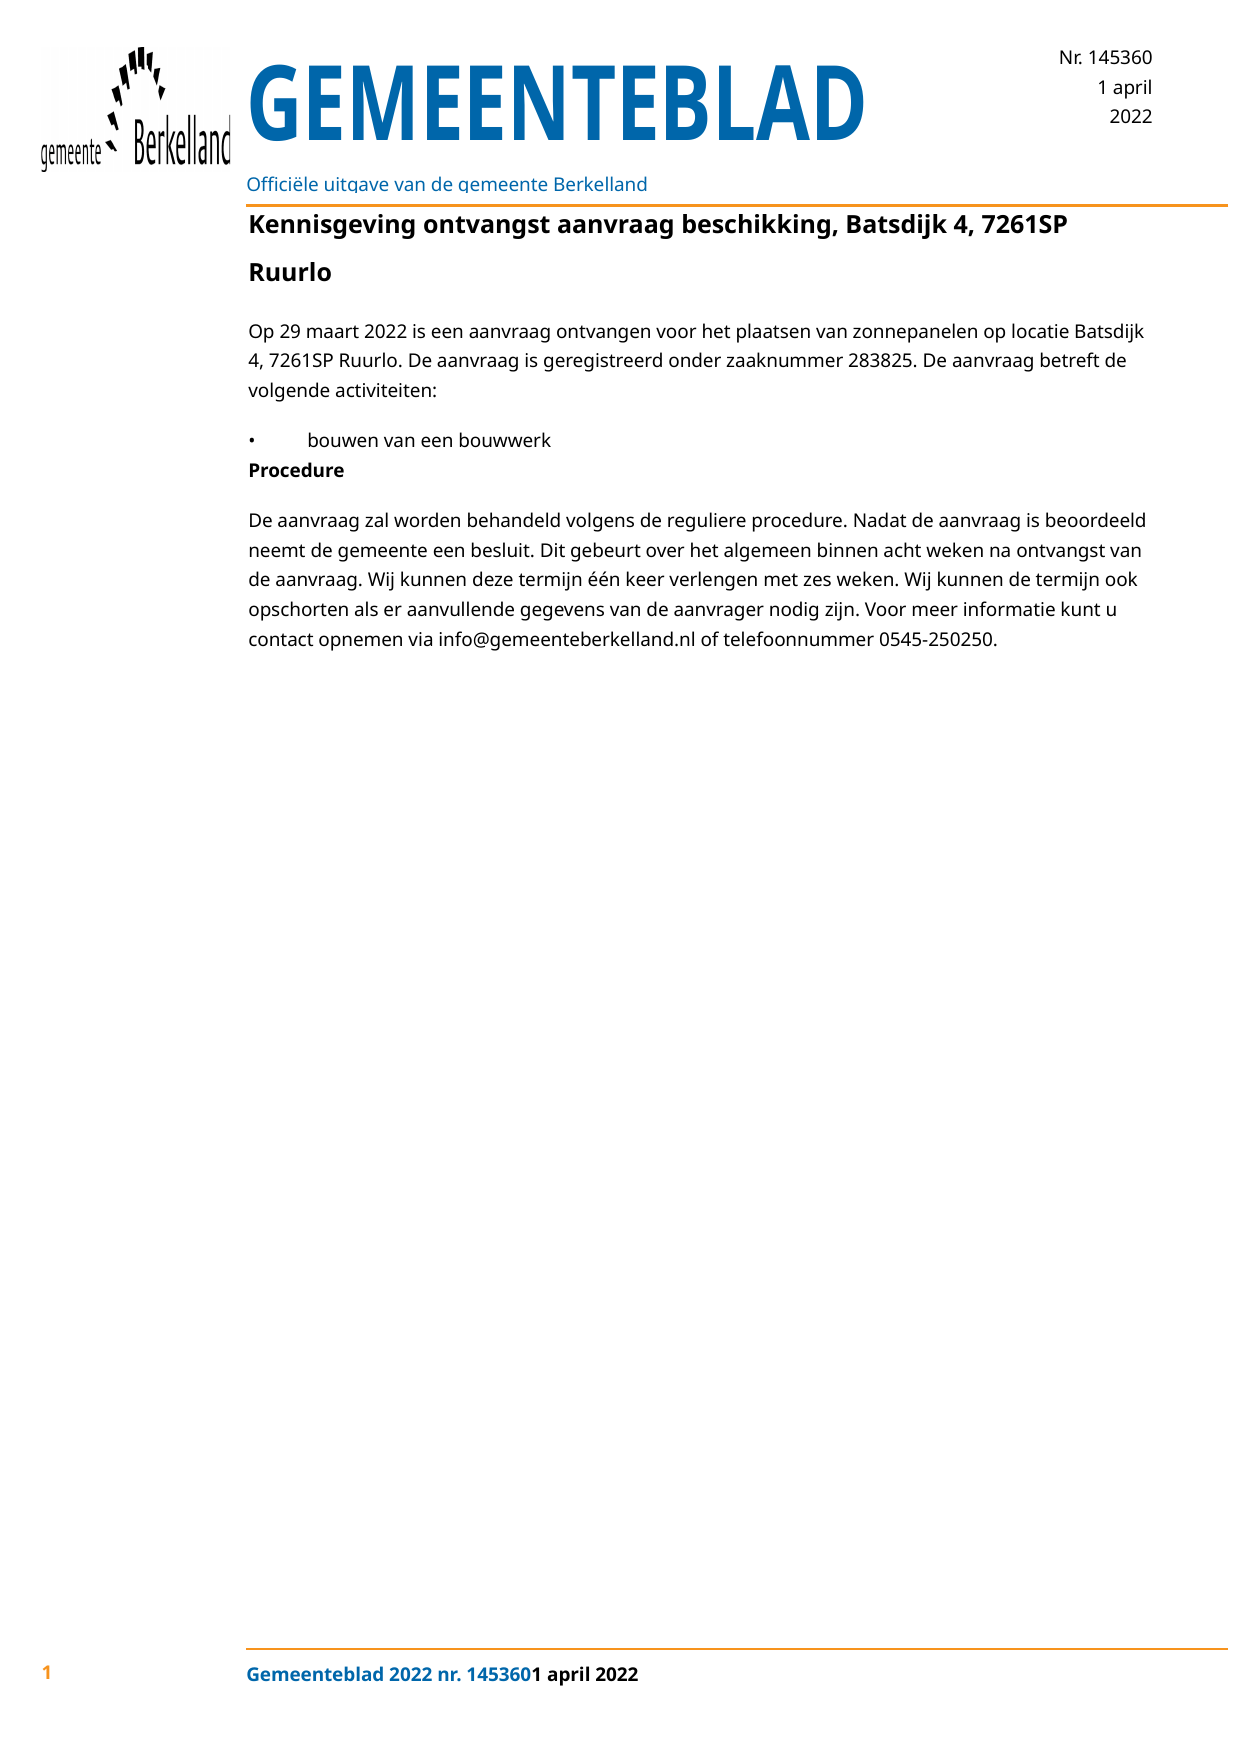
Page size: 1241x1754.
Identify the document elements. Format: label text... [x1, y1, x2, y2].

text Op 29 maart 2022 is een aanvraag ontvangen voor het plaatsen van zonnepanelen op locatie Batsdijk 4, 7261SP Ruurlo. De aanvraag is geregistreerd onder zaaknummer 283825. De aanvraag betreft de volgende activiteiten: [248, 318, 1152, 403]
text Kennisgeving ontvangst aanvraag beschikking, Batsdijk 4, 7261SP Ruurlo [248, 207, 1152, 288]
picture [41, 47, 231, 172]
text Procedure [248, 457, 1152, 483]
text De aanvraag zal worden behandeld volgens de reguliere procedure. Nadat de aanvraag is beoordeeld neemt de gemeente een besluit. Dit gebeurt over het algemeen binnen acht weken na ontvangst van de aanvraag. Wij kunnen deze termijn één keer verlengen met zes weken. Wij kunnen de termijn ook opschorten als er aanvullende gegevens van de aanvrager nodig zijn. Voor meer informatie kunt u contact opnemen via info@gemeenteberkelland.nl of telefoonnummer 0545-250250. [248, 507, 1152, 652]
list bouwen van een bouwwerk [248, 427, 1152, 453]
